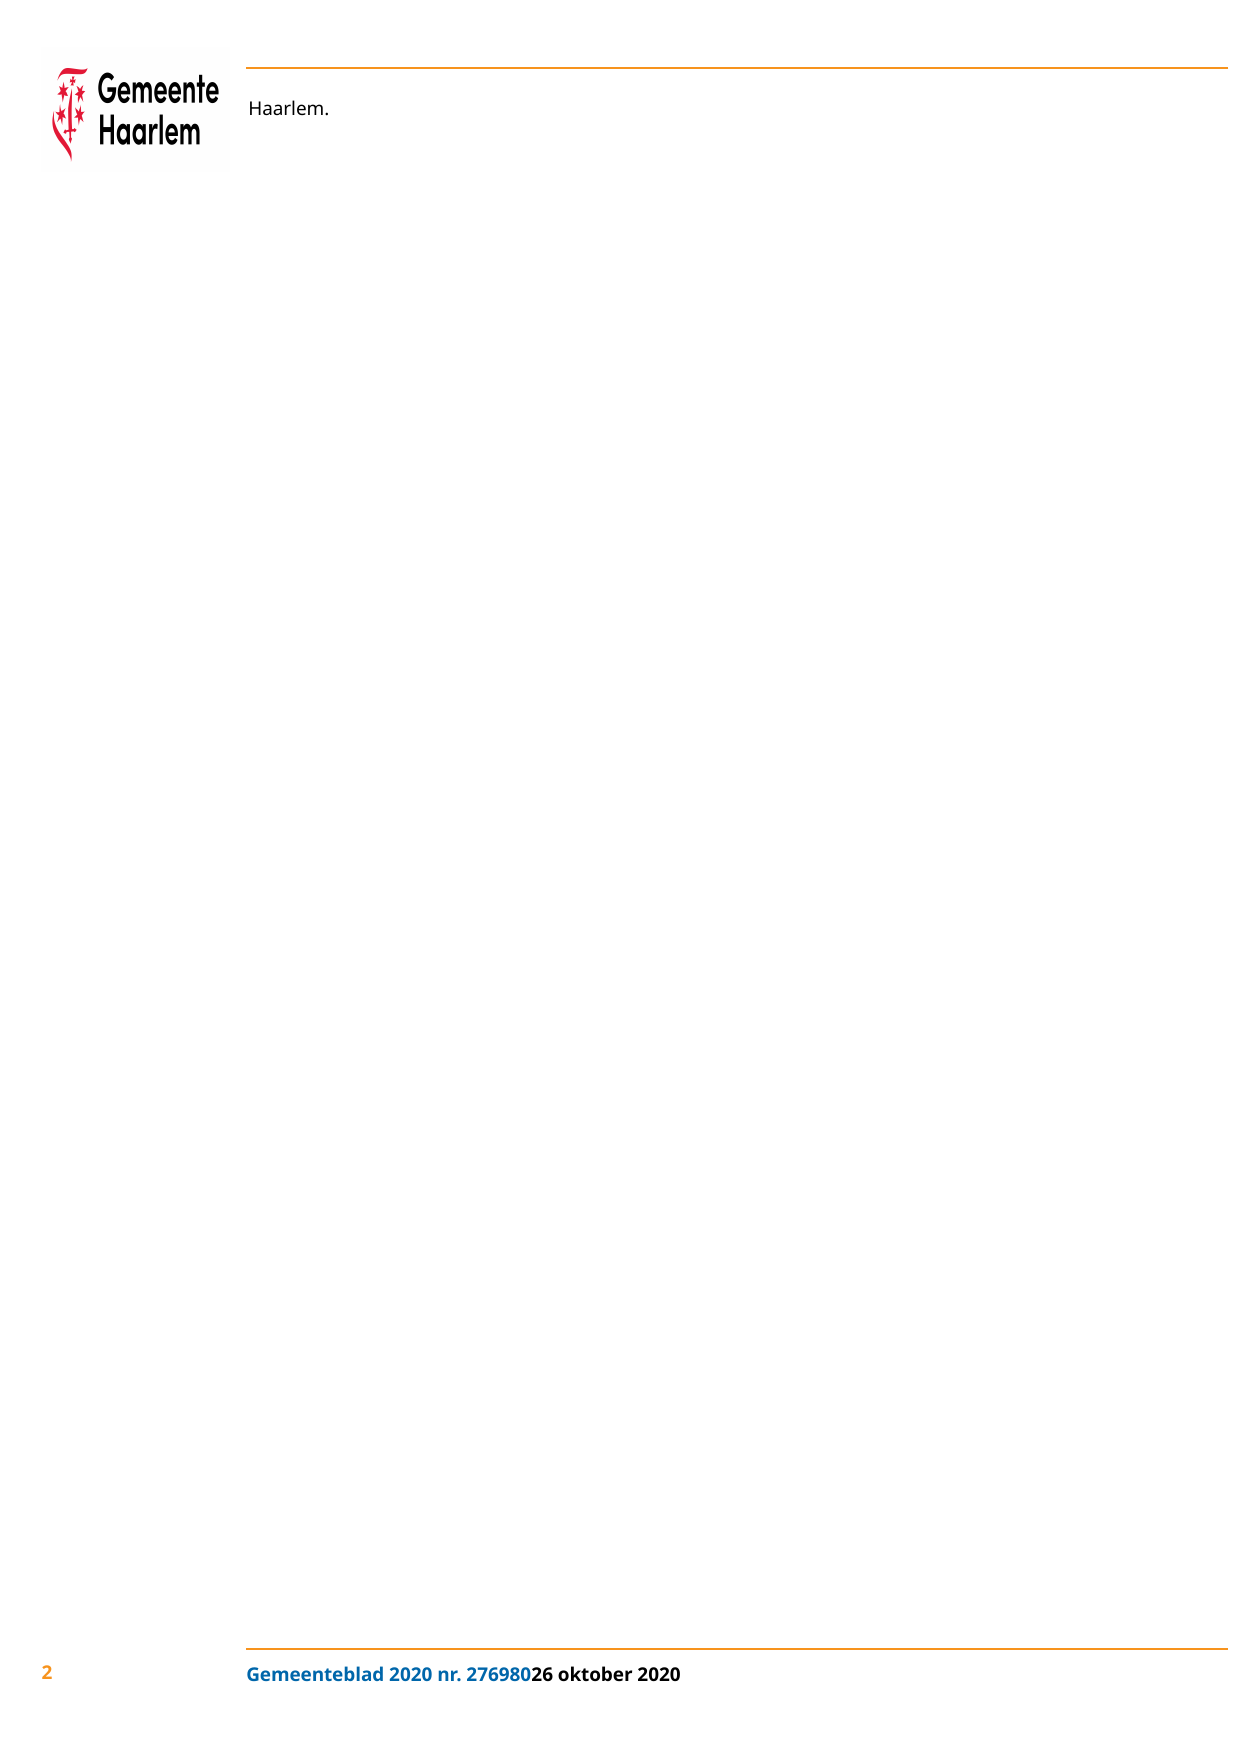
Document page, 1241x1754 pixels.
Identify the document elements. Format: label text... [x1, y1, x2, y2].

text Haarlem. [248, 95, 1152, 121]
picture [41, 47, 231, 172]
